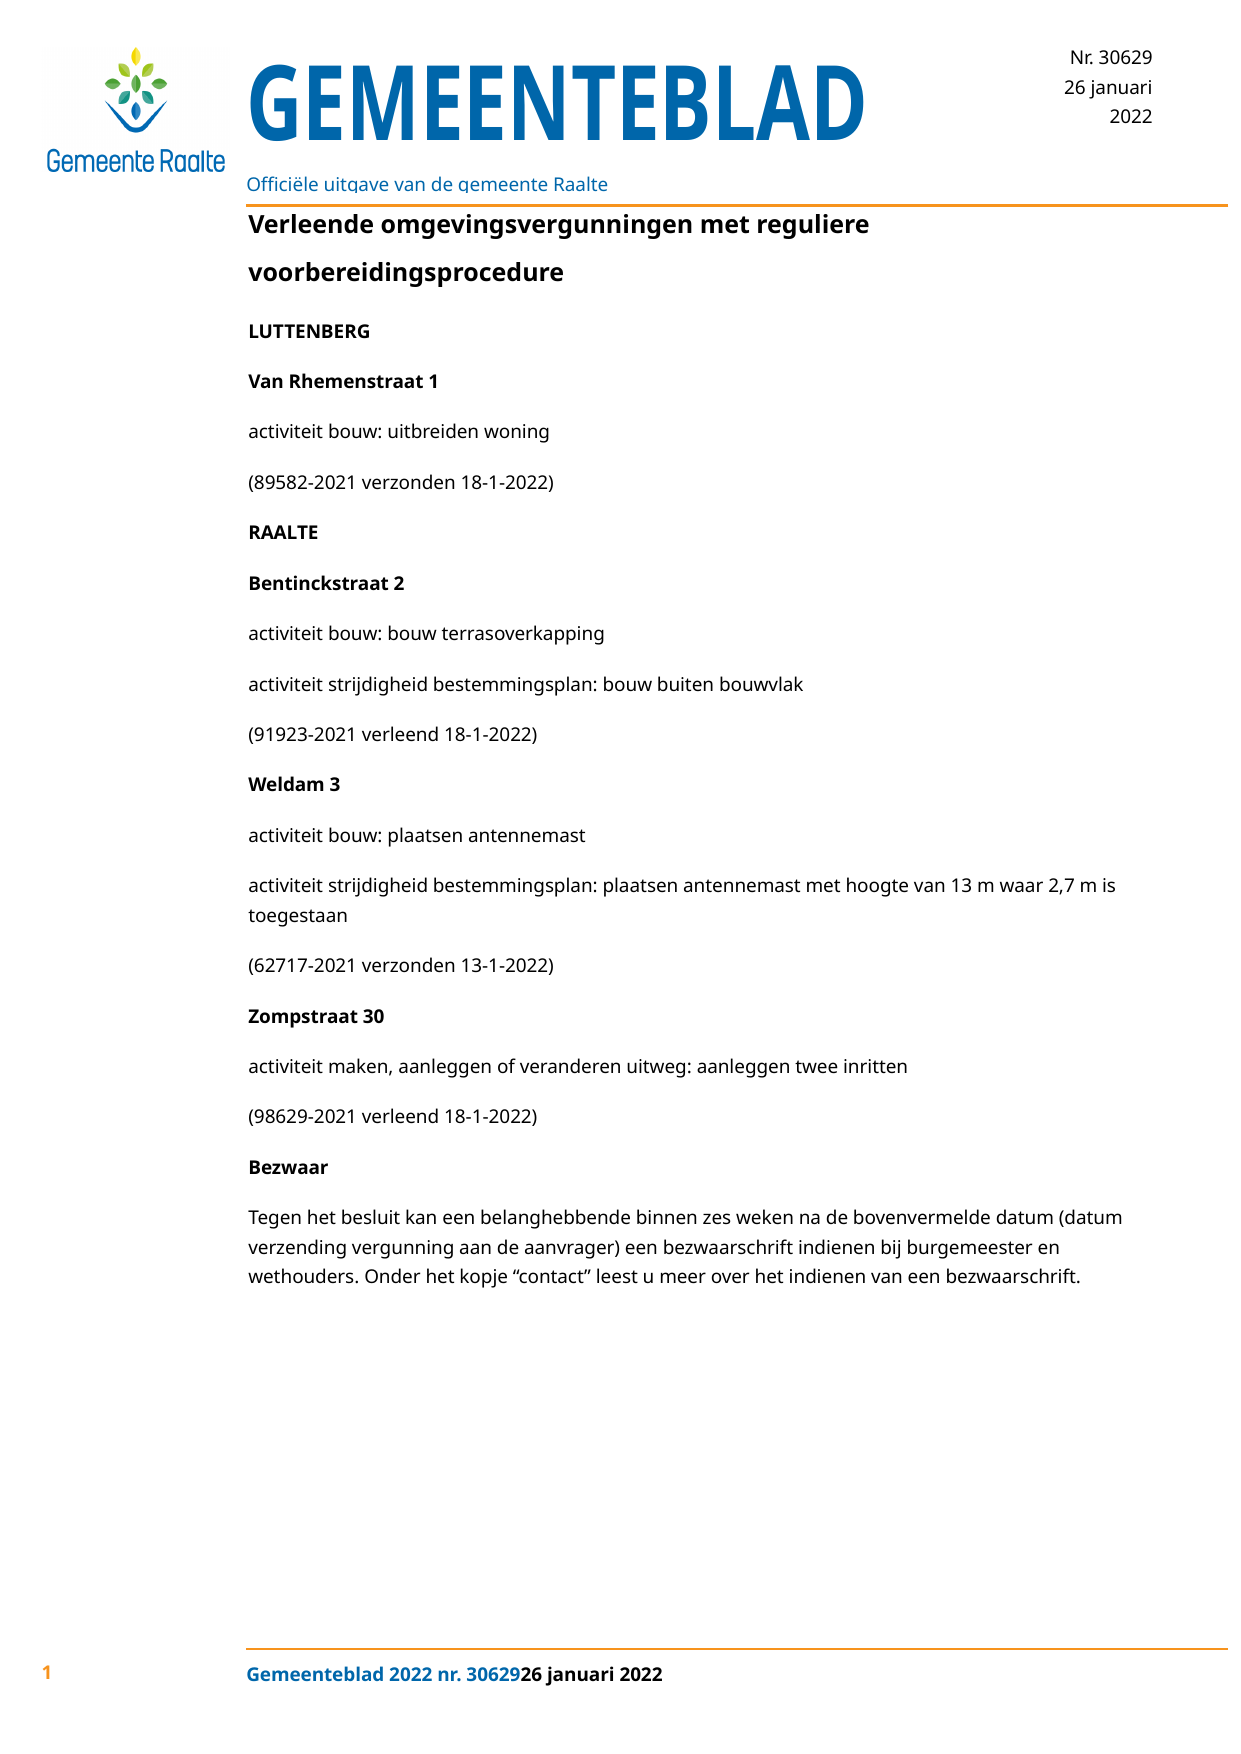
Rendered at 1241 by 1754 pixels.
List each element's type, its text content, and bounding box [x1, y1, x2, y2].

picture [41, 47, 231, 172]
text activiteit maken, aanleggen of veranderen uitweg: aanleggen twee inritten [248, 1053, 1152, 1079]
text Van Rhemenstraat 1 [248, 368, 1152, 394]
text activiteit strijdigheid bestemmingsplan: plaatsen antennemast met hoogte van 13 m waar 2,7 m is toegestaan [248, 872, 1152, 928]
text activiteit bouw: uitbreiden woning [248, 419, 1152, 444]
text Tegen het besluit kan een belanghebbende binnen zes weken na de bovenvermelde datum (datum verzending vergunning aan de aanvrager) een bezwaarschrift indienen bij burgemeester en wethouders. Onder het kopje “contact” leest u meer over het indienen van een bezwaarschrift. [248, 1204, 1152, 1289]
text activiteit bouw: bouw terrasoverkapping [248, 620, 1152, 646]
text Zompstraat 30 [248, 1003, 1152, 1029]
text (91923-2021 verleend 18-1-2022) [248, 721, 1152, 747]
text (89582-2021 verzonden 18-1-2022) [248, 469, 1152, 495]
text (98629-2021 verleend 18-1-2022) [248, 1104, 1152, 1129]
text (62717-2021 verzonden 13-1-2022) [248, 952, 1152, 978]
text Bentinckstraat 2 [248, 570, 1152, 596]
text Verleende omgevingsvergunningen met reguliere voorbereidingsprocedure [248, 207, 1152, 288]
text Bezwaar [248, 1154, 1152, 1180]
text activiteit strijdigheid bestemmingsplan: bouw buiten bouwvlak [248, 671, 1152, 697]
text RAALTE [248, 519, 1152, 545]
text Weldam 3 [248, 772, 1152, 797]
text activiteit bouw: plaatsen antennemast [248, 822, 1152, 848]
text LUTTENBERG [248, 318, 1152, 344]
